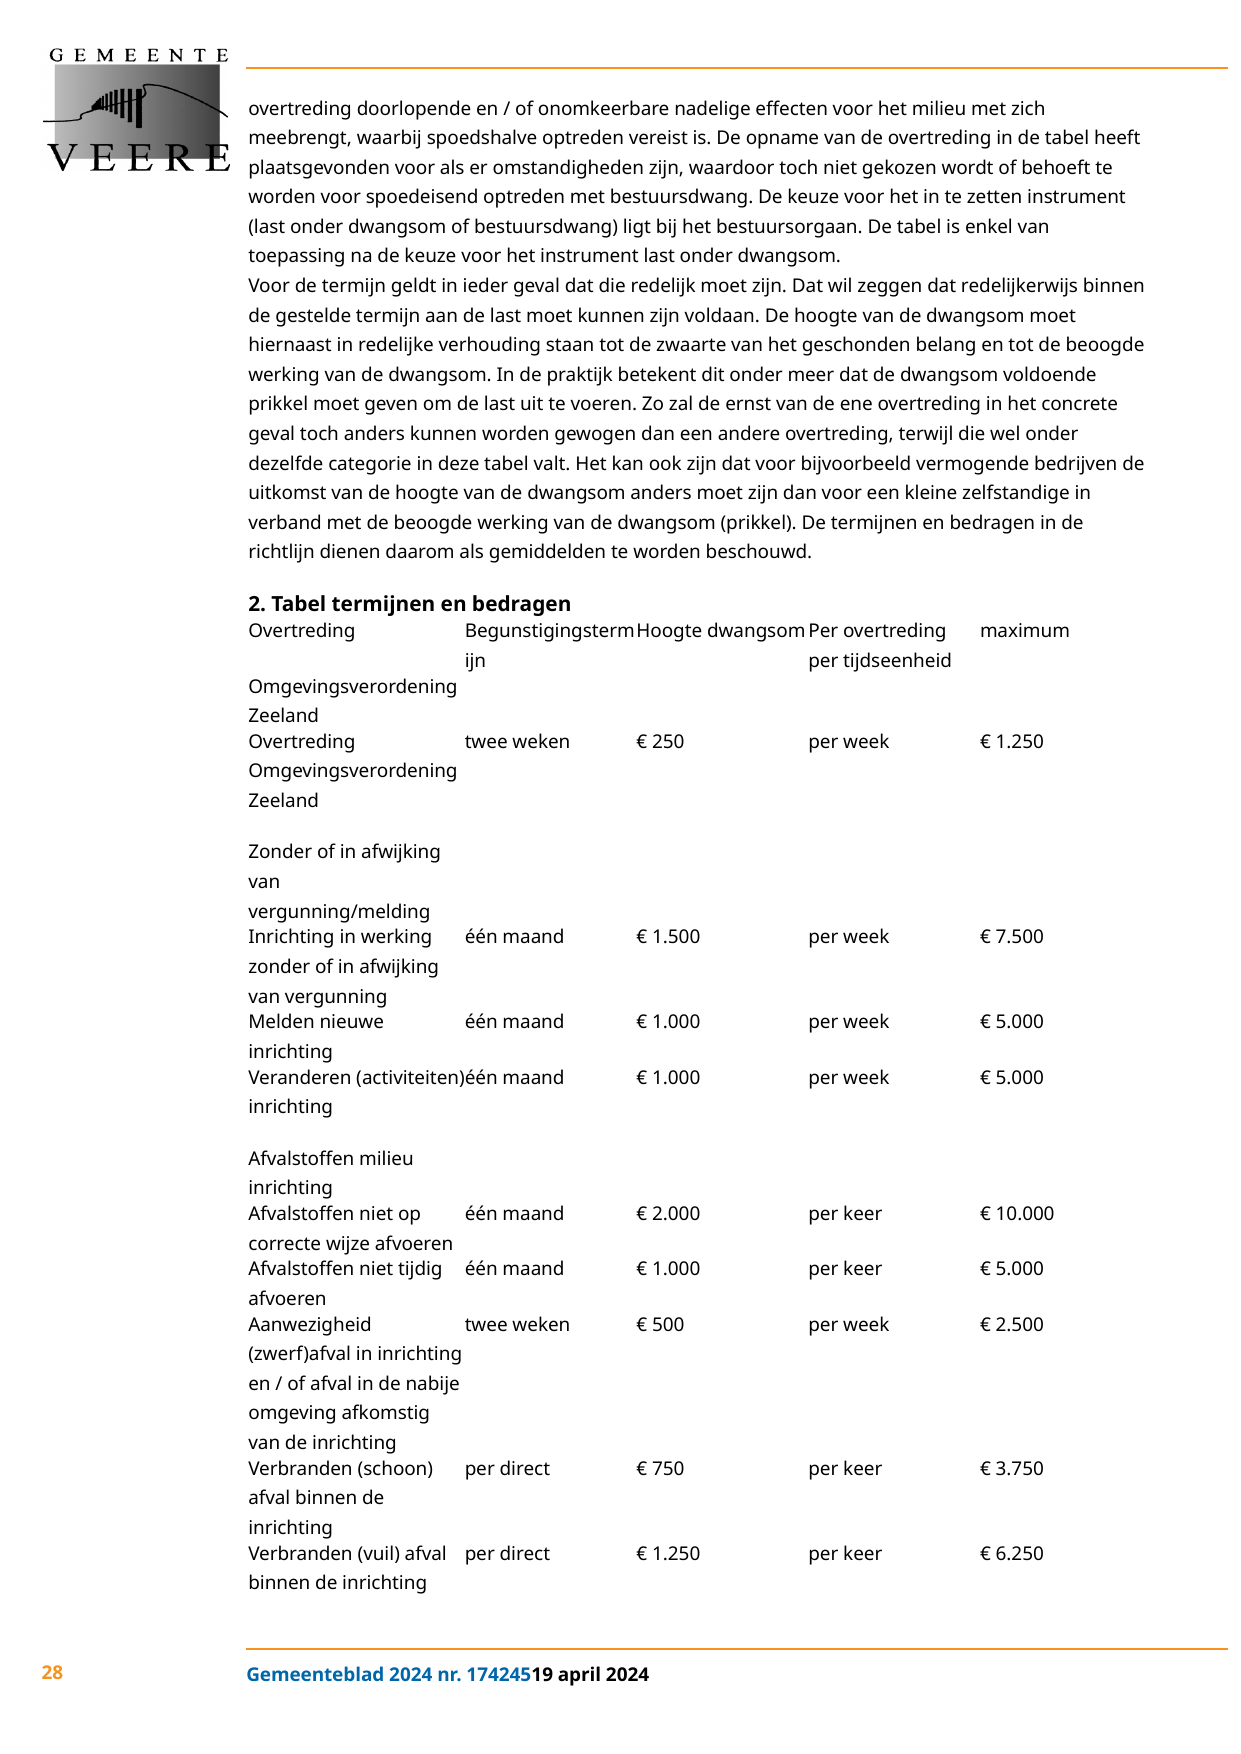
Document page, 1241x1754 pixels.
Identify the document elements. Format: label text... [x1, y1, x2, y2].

table_cell per direct [465, 1540, 636, 1595]
table_cell [636, 673, 808, 728]
table_cell twee weken [465, 728, 636, 813]
table_cell [808, 673, 980, 728]
table_cell per keer [808, 1200, 980, 1256]
table_cell [465, 1145, 636, 1200]
table_header Hoogte dwangsom [636, 618, 808, 673]
table_cell [808, 813, 980, 839]
table_header Begunstigingstermijn [465, 618, 636, 673]
table_cell Aanwezigheid (zwerf)afval in inrichting en / of afval in de nabije omgeving afkomstig van de inrichting [248, 1311, 464, 1455]
table_cell [465, 673, 636, 728]
table_cell Omgevingsverordening Zeeland [248, 673, 464, 728]
table_cell [980, 813, 1152, 839]
table_cell € 1.500 [636, 924, 808, 1008]
table_cell € 1.250 [980, 728, 1152, 813]
table_cell [980, 1119, 1152, 1145]
table_cell één maand [465, 1064, 636, 1119]
table_cell € 5.000 [980, 1064, 1152, 1119]
table_cell [636, 813, 808, 839]
table_cell per direct [465, 1455, 636, 1540]
table_cell één maand [465, 1256, 636, 1311]
table_cell twee weken [465, 1311, 636, 1455]
table_cell € 250 [636, 728, 808, 813]
table_cell € 1.000 [636, 1064, 808, 1119]
table_cell [808, 1145, 980, 1200]
table_cell € 10.000 [980, 1200, 1152, 1256]
table_cell € 750 [636, 1455, 808, 1540]
table_cell per week [808, 1009, 980, 1064]
table_cell Overtreding Omgevingsverordening Zeeland [248, 728, 464, 813]
table_cell per week [808, 728, 980, 813]
table_cell per keer [808, 1256, 980, 1311]
table_cell Afvalstoffen niet op correcte wijze afvoeren [248, 1200, 464, 1256]
table_cell Afvalstoffen milieu inrichting [248, 1145, 464, 1200]
table_cell € 2.000 [636, 1200, 808, 1256]
table_cell [465, 813, 636, 839]
table_header Per overtreding per tijdseenheid [808, 618, 980, 673]
table_cell één maand [465, 1009, 636, 1064]
table_cell Afvalstoffen niet tijdig afvoeren [248, 1256, 464, 1311]
table_cell [980, 839, 1152, 924]
table_cell Melden nieuwe inrichting [248, 1009, 464, 1064]
table_cell € 2.500 [980, 1311, 1152, 1455]
table_cell € 5.000 [980, 1009, 1152, 1064]
table_cell per week [808, 1311, 980, 1455]
table_cell [980, 673, 1152, 728]
table_cell per keer [808, 1455, 980, 1540]
table_cell [636, 1119, 808, 1145]
table_cell [636, 1145, 808, 1200]
table_cell [808, 839, 980, 924]
table_cell € 1.250 [636, 1540, 808, 1595]
table_cell Verbranden (vuil) afval binnen de inrichting [248, 1540, 464, 1595]
table_cell per week [808, 924, 980, 1008]
table_cell [465, 839, 636, 924]
table_cell één maand [465, 1200, 636, 1256]
table_cell één maand [465, 924, 636, 1008]
table_cell [636, 839, 808, 924]
text overtreding doorlopende en / of onomkeerbare nadelige effecten voor het milieu met zich meebrengt, waarbij spoedshalve optreden vereist is. De opname van de overtreding in de tabel heeft plaatsgevonden voor als er omstandigheden zijn, waardoor toch niet gekozen wordt of behoeft te worden voor spoedeisend optreden met bestuursdwang. De keuze voor het in te zetten instrument (last onder dwangsom of bestuursdwang) ligt bij het bestuursorgaan. De tabel is enkel van toepassing na de keuze voor het instrument last onder dwangsom. [248, 95, 1152, 268]
text Voor de termijn geldt in ieder geval dat die redelijk moet zijn. Dat wil zeggen dat redelijkerwijs binnen de gestelde termijn aan de last moet kunnen zijn voldaan. De hoogte van de dwangsom moet hiernaast in redelijke verhouding staan tot de zwaarte van het geschonden belang en tot de beoogde werking van de dwangsom. In de praktijk betekent dit onder meer dat de dwangsom voldoende prikkel moet geven om de last uit te voeren. Zo zal de ernst van de ene overtreding in het concrete geval toch anders kunnen worden gewogen dan een andere overtreding, terwijl die wel onder dezelfde categorie in deze tabel valt. Het kan ook zijn dat voor bijvoorbeeld vermogende bedrijven de uitkomst van de hoogte van de dwangsom anders moet zijn dan voor een kleine zelfstandige in verband met de beoogde werking van de dwangsom (prikkel). De termijnen en bedragen in de richtlijn dienen daarom als gemiddelden te worden beschouwd. [248, 272, 1152, 564]
table_cell € 7.500 [980, 924, 1152, 1008]
table_cell [465, 1119, 636, 1145]
text 2. Tabel termijnen en bedragen [248, 589, 1152, 617]
table_cell € 3.750 [980, 1455, 1152, 1540]
table_header maximum [980, 618, 1152, 673]
table_cell Inrichting in werking zonder of in afwijking van vergunning [248, 924, 464, 1008]
table_cell [248, 1119, 464, 1145]
table_cell [248, 813, 464, 839]
table_cell € 1.000 [636, 1009, 808, 1064]
table_cell € 500 [636, 1311, 808, 1455]
table_cell € 6.250 [980, 1540, 1152, 1595]
table_cell Veranderen (activiteiten) inrichting [248, 1064, 464, 1119]
table_cell € 1.000 [636, 1256, 808, 1311]
table_cell [808, 1119, 980, 1145]
table_cell [980, 1145, 1152, 1200]
table_header Overtreding [248, 618, 464, 673]
table_cell per keer [808, 1540, 980, 1595]
picture [41, 47, 231, 172]
table_cell per week [808, 1064, 980, 1119]
table_cell Verbranden (schoon) afval binnen de inrichting [248, 1455, 464, 1540]
table_cell Zonder of in afwijking van vergunning/melding [248, 839, 464, 924]
table_cell € 5.000 [980, 1256, 1152, 1311]
